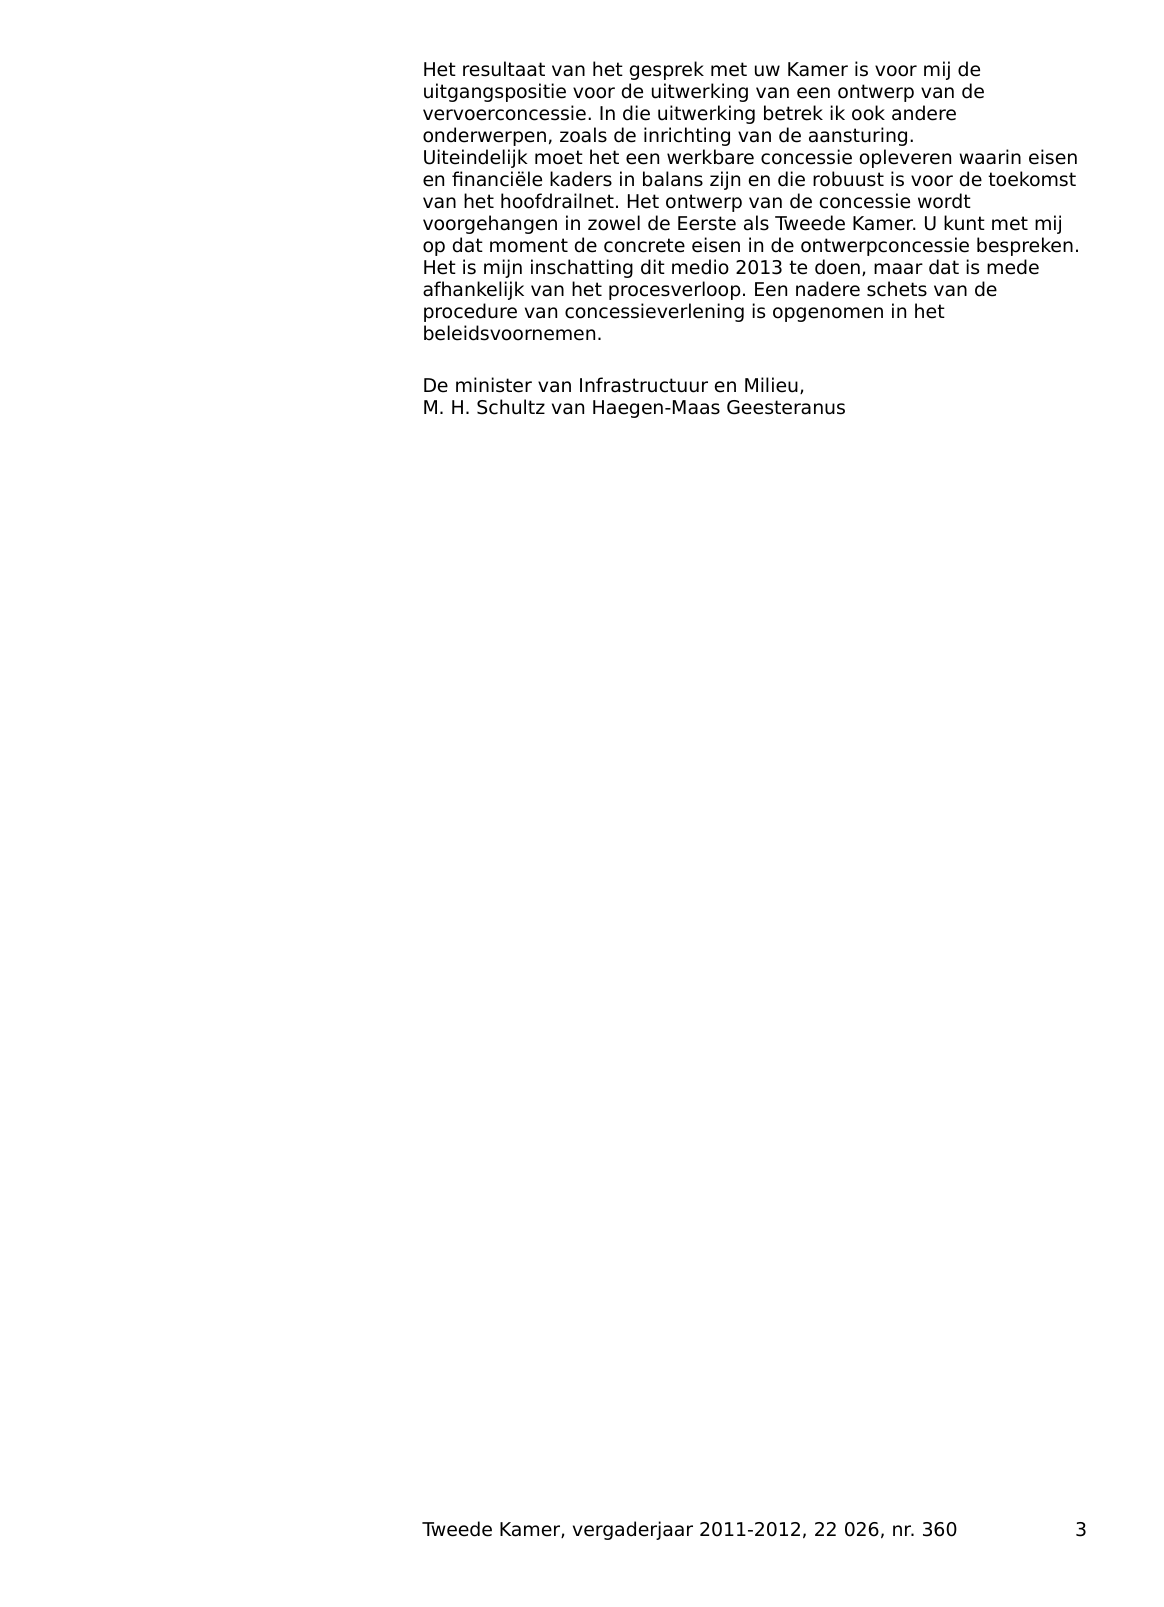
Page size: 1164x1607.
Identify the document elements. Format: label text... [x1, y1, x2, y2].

text Uiteindelijk moet het een werkbare concessie opleveren waarin eisen en financiële kaders in balans zijn en die robuust is voor de toekomst van het hoofdrailnet. Het ontwerp van de concessie wordt voorgehangen in zowel de Eerste als Tweede Kamer. U kunt met mij op dat moment de concrete eisen in de ontwerpconcessie bespreken. Het is mijn inschatting dit medio 2013 te doen, maar dat is mede afhankelijk van het procesverloop. Een nadere schets van de procedure van concessieverlening is opgenomen in het beleidsvoornemen. [422, 147, 1087, 345]
text Het resultaat van het gesprek met uw Kamer is voor mij de uitgangspositie voor de uitwerking van een ontwerp van de vervoerconcessie. In die uitwerking betrek ik ook andere onderwerpen, zoals de inrichting van de aansturing. [422, 59, 1087, 147]
text De minister van Infrastructuur en Milieu, M. H. Schultz van Haegen-Maas Geesteranus [422, 375, 1087, 419]
